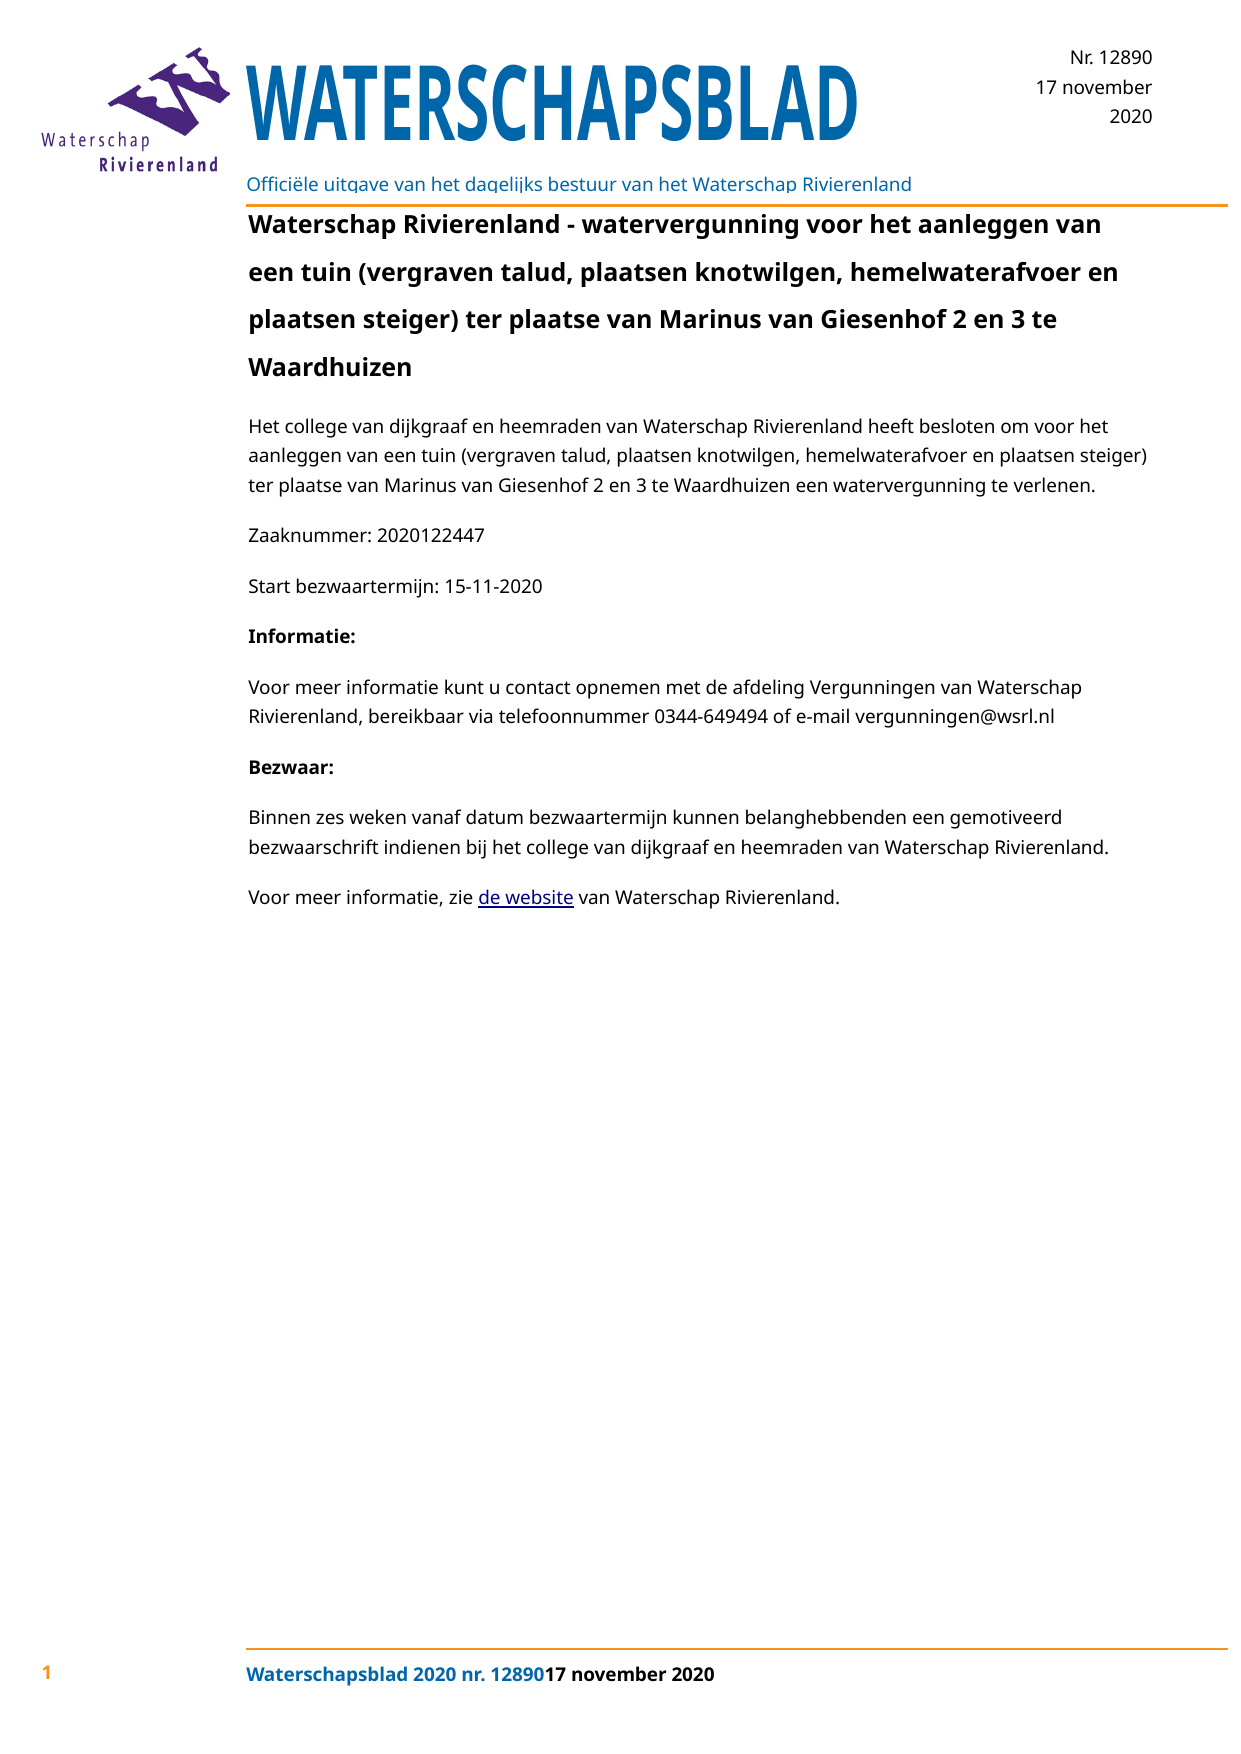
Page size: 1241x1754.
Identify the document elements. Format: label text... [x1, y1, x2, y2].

text Het college van dijkgraaf en heemraden van Waterschap Rivierenland heeft besloten om voor het aanleggen van een tuin (vergraven talud, plaatsen knotwilgen, hemelwaterafvoer en plaatsen steiger) ter plaatse van Marinus van Giesenhof 2 en 3 te Waardhuizen een watervergunning te verlenen. [248, 413, 1152, 498]
text Zaaknummer: 2020122447 [248, 523, 1152, 548]
text Binnen zes weken vanaf datum bezwaartermijn kunnen belanghebbenden een gemotiveerd bezwaarschrift indienen bij het college van dijkgraaf en heemraden van Waterschap Rivierenland. [248, 804, 1152, 860]
text Informatie: [248, 623, 1152, 649]
text Start bezwaartermijn: 15-11-2020 [248, 573, 1152, 599]
picture [41, 47, 231, 172]
text Waterschap Rivierenland - watervergunning voor het aanleggen van een tuin (vergraven talud, plaatsen knotwilgen, hemelwaterafvoer en plaatsen steiger) ter plaatse van Marinus van Giesenhof 2 en 3 te Waardhuizen [248, 207, 1152, 384]
text Voor meer informatie kunt u contact opnemen met de afdeling Vergunningen van Waterschap Rivierenland, bereikbaar via telefoonnummer 0344-649494 of e-mail vergunningen@wsrl.nl [248, 674, 1152, 729]
text Bezwaar: [248, 754, 1152, 780]
text Voor meer informatie, zie de website van Waterschap Rivierenland. [248, 884, 1152, 910]
